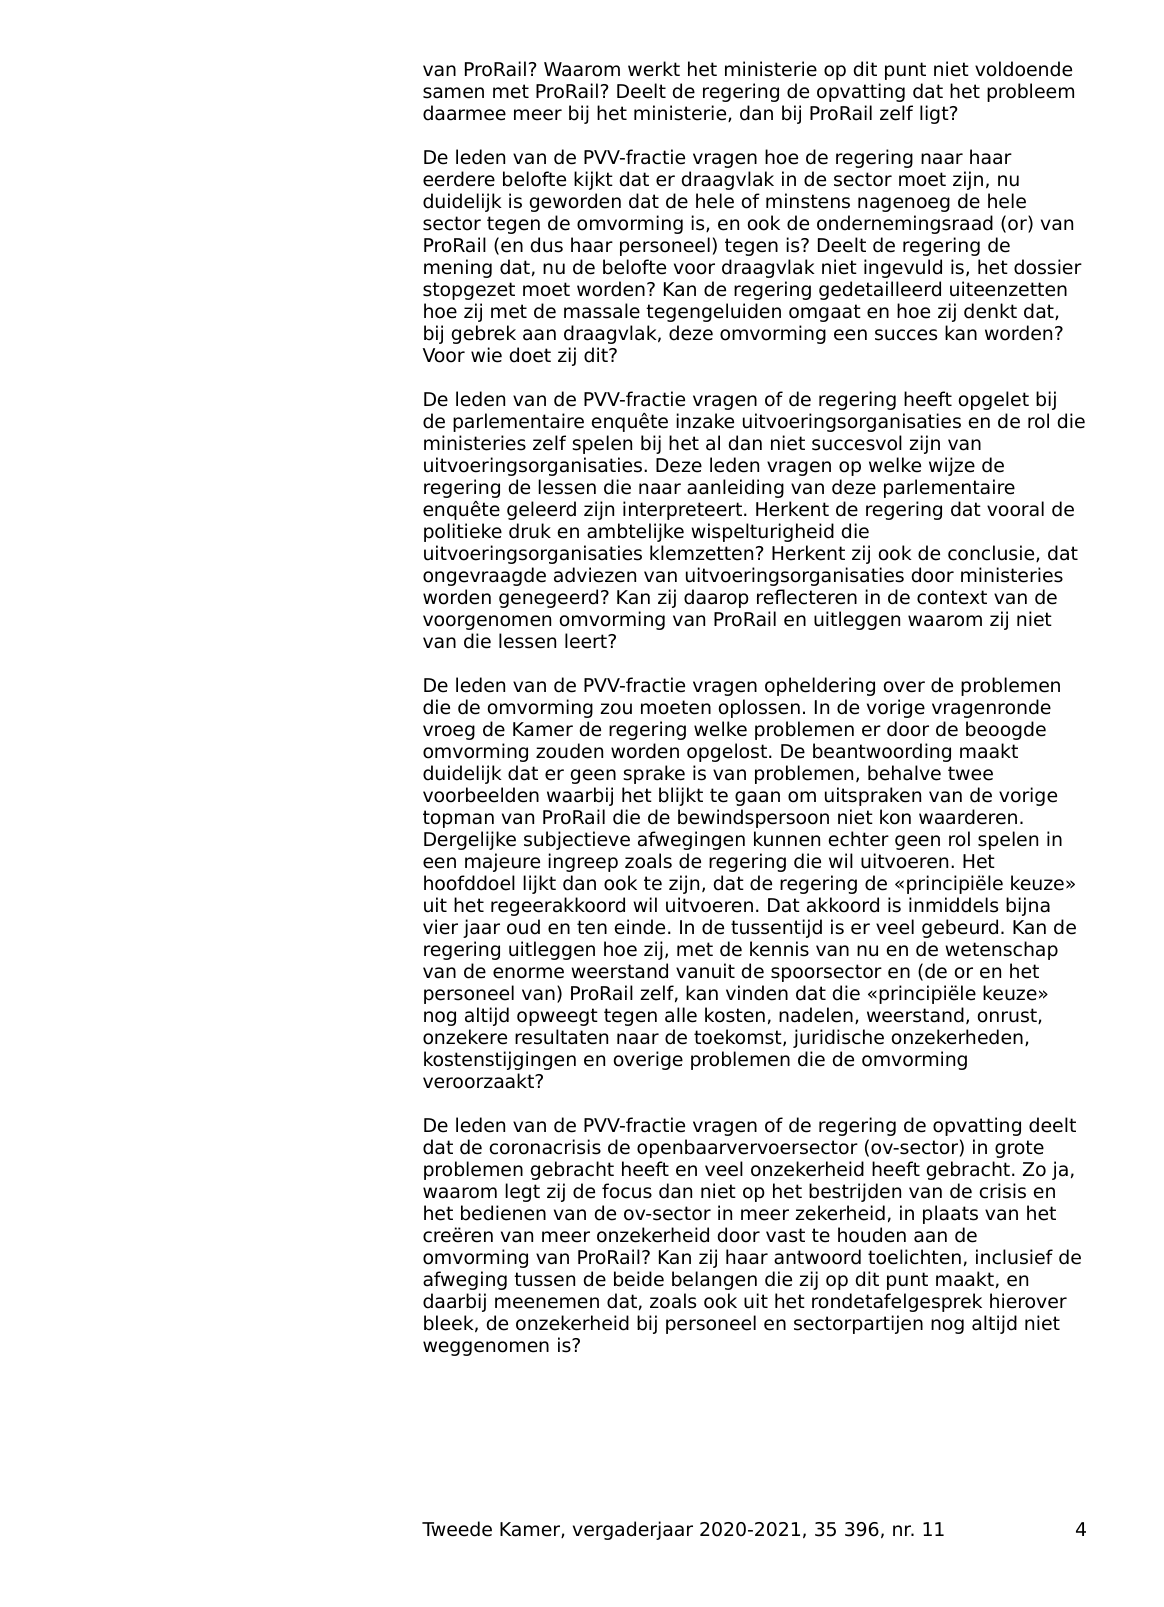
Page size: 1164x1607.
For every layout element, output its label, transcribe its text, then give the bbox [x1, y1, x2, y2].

text De leden van de PVV-fractie vragen opheldering over de problemen die de omvorming zou moeten oplossen. In de vorige vragenronde vroeg de Kamer de regering welke problemen er door de beoogde omvorming zouden worden opgelost. De beantwoording maakt duidelijk dat er geen sprake is van problemen, behalve twee voorbeelden waarbij het blijkt te gaan om uitspraken van de vorige topman van ProRail die de bewindspersoon niet kon waarderen. Dergelijke subjectieve afwegingen kunnen echter geen rol spelen in een majeure ingreep zoals de regering die wil uitvoeren. Het hoofddoel lijkt dan ook te zijn, dat de regering de «principiële keuze» uit het regeerakkoord wil uitvoeren. Dat akkoord is inmiddels bijna vier jaar oud en ten einde. In de tussentijd is er veel gebeurd. Kan de regering uitleggen hoe zij, met de kennis van nu en de wetenschap van de enorme weerstand vanuit de spoorsector en (de or en het personeel van) ProRail zelf, kan vinden dat die «principiële keuze» nog altijd opweegt tegen alle kosten, nadelen, weerstand, onrust, onzekere resultaten naar de toekomst, juridische onzekerheden, kostenstijgingen en overige problemen die de omvorming veroorzaakt? [422, 675, 1087, 1093]
text De leden van de PVV-fractie vragen of de regering de opvatting deelt dat de coronacrisis de openbaarvervoersector (ov-sector) in grote problemen gebracht heeft en veel onzekerheid heeft gebracht. Zo ja, waarom legt zij de focus dan niet op het bestrijden van de crisis en het bedienen van de ov-sector in meer zekerheid, in plaats van het creëren van meer onzekerheid door vast te houden aan de omvorming van ProRail? Kan zij haar antwoord toelichten, inclusief de afweging tussen de beide belangen die zij op dit punt maakt, en daarbij meenemen dat, zoals ook uit het rondetafelgesprek hierover bleek, de onzekerheid bij personeel en sectorpartijen nog altijd niet weggenomen is? [422, 1115, 1087, 1357]
text De leden van de PVV-fractie vragen of de regering heeft opgelet bij de parlementaire enquête inzake uitvoeringsorganisaties en de rol die ministeries zelf spelen bij het al dan niet succesvol zijn van uitvoeringsorganisaties. Deze leden vragen op welke wijze de regering de lessen die naar aanleiding van deze parlementaire enquête geleerd zijn interpreteert. Herkent de regering dat vooral de politieke druk en ambtelijke wispelturigheid die uitvoeringsorganisaties klemzetten? Herkent zij ook de conclusie, dat ongevraagde adviezen van uitvoeringsorganisaties door ministeries worden genegeerd? Kan zij daarop reflecteren in de context van de voorgenomen omvorming van ProRail en uitleggen waarom zij niet van die lessen leert? [422, 389, 1087, 653]
text van ProRail? Waarom werkt het ministerie op dit punt niet voldoende samen met ProRail? Deelt de regering de opvatting dat het probleem daarmee meer bij het ministerie, dan bij ProRail zelf ligt? [422, 59, 1087, 125]
text De leden van de PVV-fractie vragen hoe de regering naar haar eerdere belofte kijkt dat er draagvlak in de sector moet zijn, nu duidelijk is geworden dat de hele of minstens nagenoeg de hele sector tegen de omvorming is, en ook de ondernemingsraad (or) van ProRail (en dus haar personeel) tegen is? Deelt de regering de mening dat, nu de belofte voor draagvlak niet ingevuld is, het dossier stopgezet moet worden? Kan de regering gedetailleerd uiteenzetten hoe zij met de massale tegengeluiden omgaat en hoe zij denkt dat, bij gebrek aan draagvlak, deze omvorming een succes kan worden? Voor wie doet zij dit? [422, 147, 1087, 367]
